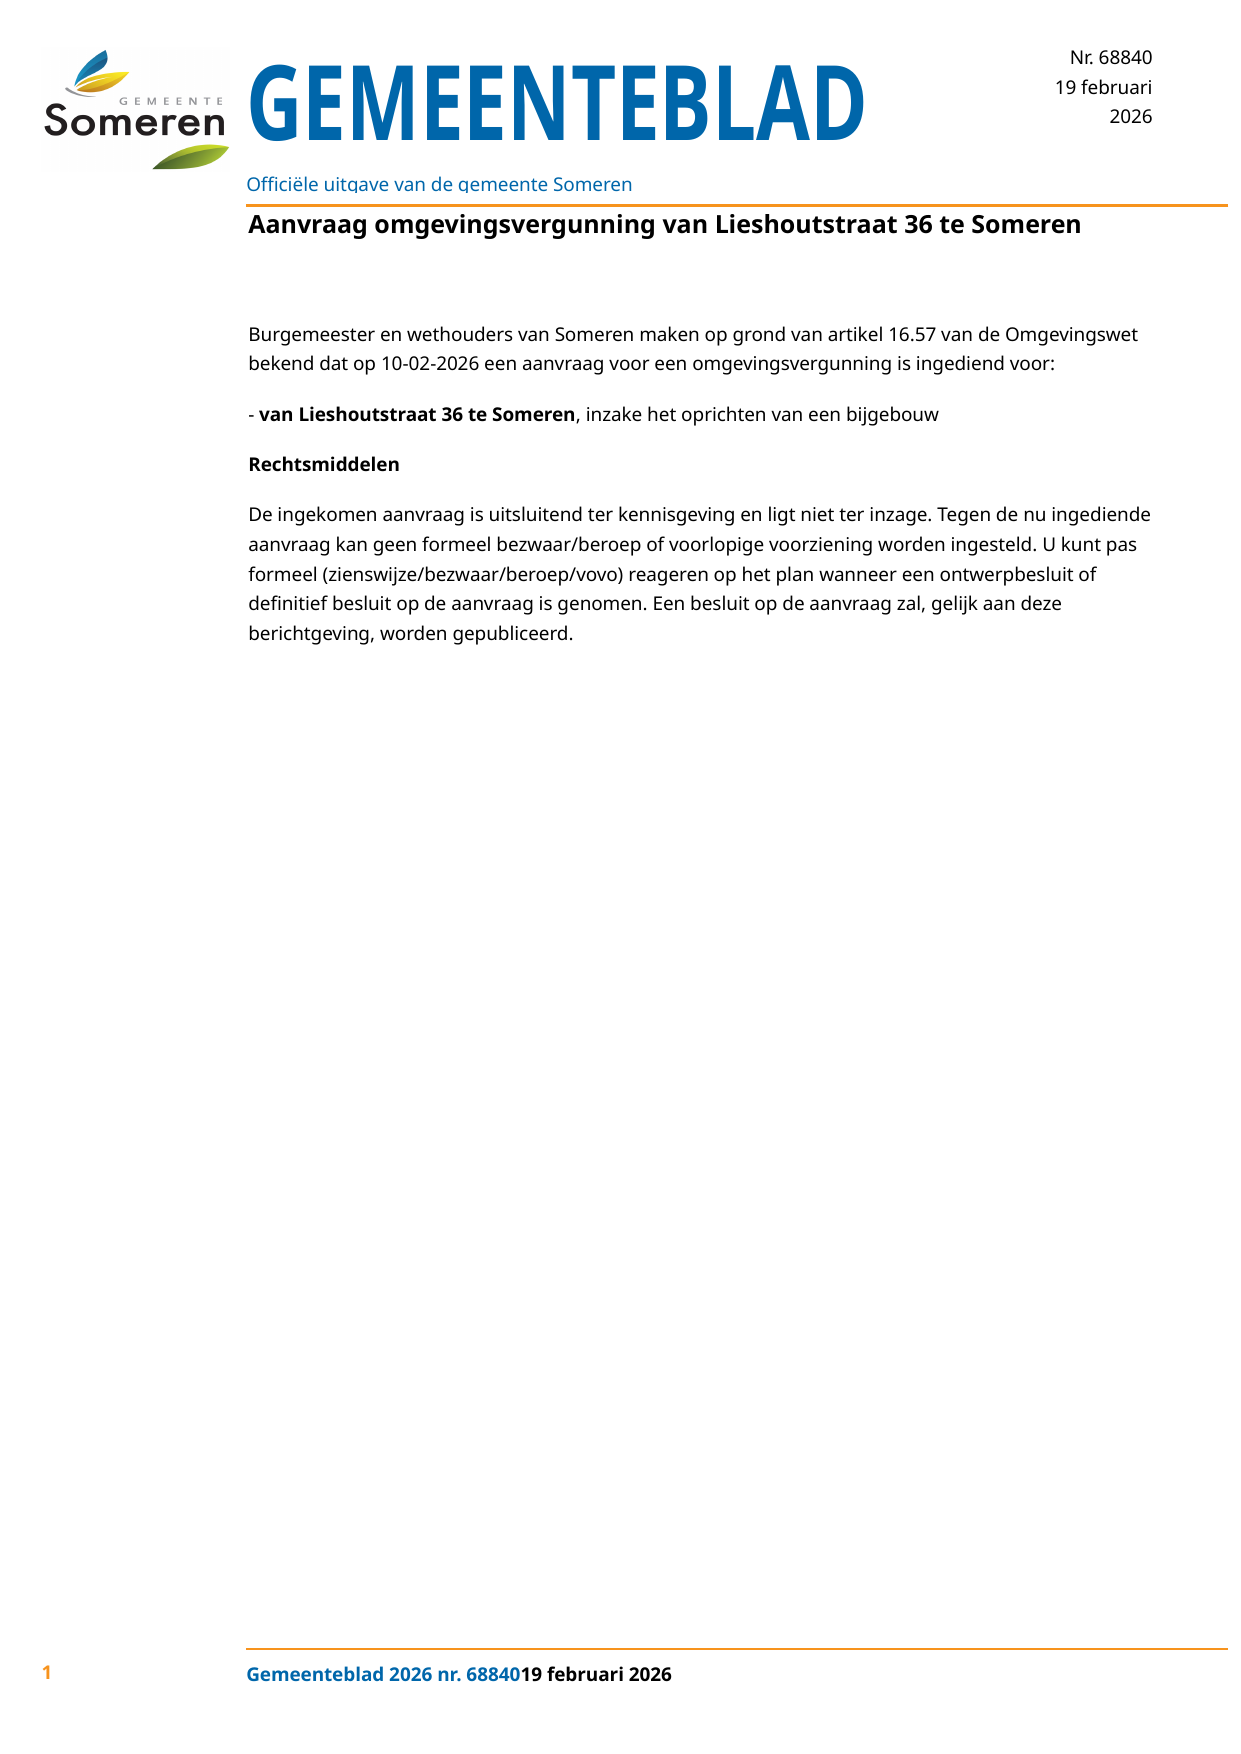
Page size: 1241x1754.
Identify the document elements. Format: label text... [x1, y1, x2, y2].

text - van Lieshoutstraat 36 te Someren, inzake het oprichten van een bijgebouw [248, 401, 1152, 426]
text Rechtsmiddelen [248, 451, 1152, 477]
text De ingekomen aanvraag is uitsluitend ter kennisgeving en ligt niet ter inzage. Tegen de nu ingediende aanvraag kan geen formeel bezwaar/beroep of voorlopige voorziening worden ingesteld. U kunt pas formeel (zienswijze/bezwaar/beroep/vovo) reageren op het plan wanneer een ontwerpbesluit of definitief besluit op de aanvraag is genomen. Een besluit op de aanvraag zal, gelijk aan deze berichtgeving, worden gepubliceerd. [248, 502, 1152, 646]
picture [41, 47, 231, 172]
text Burgemeester en wethouders van Someren maken op grond van artikel 16.57 van de Omgevingswet bekend dat op 10-02-2026 een aanvraag voor een omgevingsvergunning is ingediend voor: [248, 321, 1152, 376]
text Aanvraag omgevingsvergunning van Lieshoutstraat 36 te Someren [248, 207, 1152, 241]
